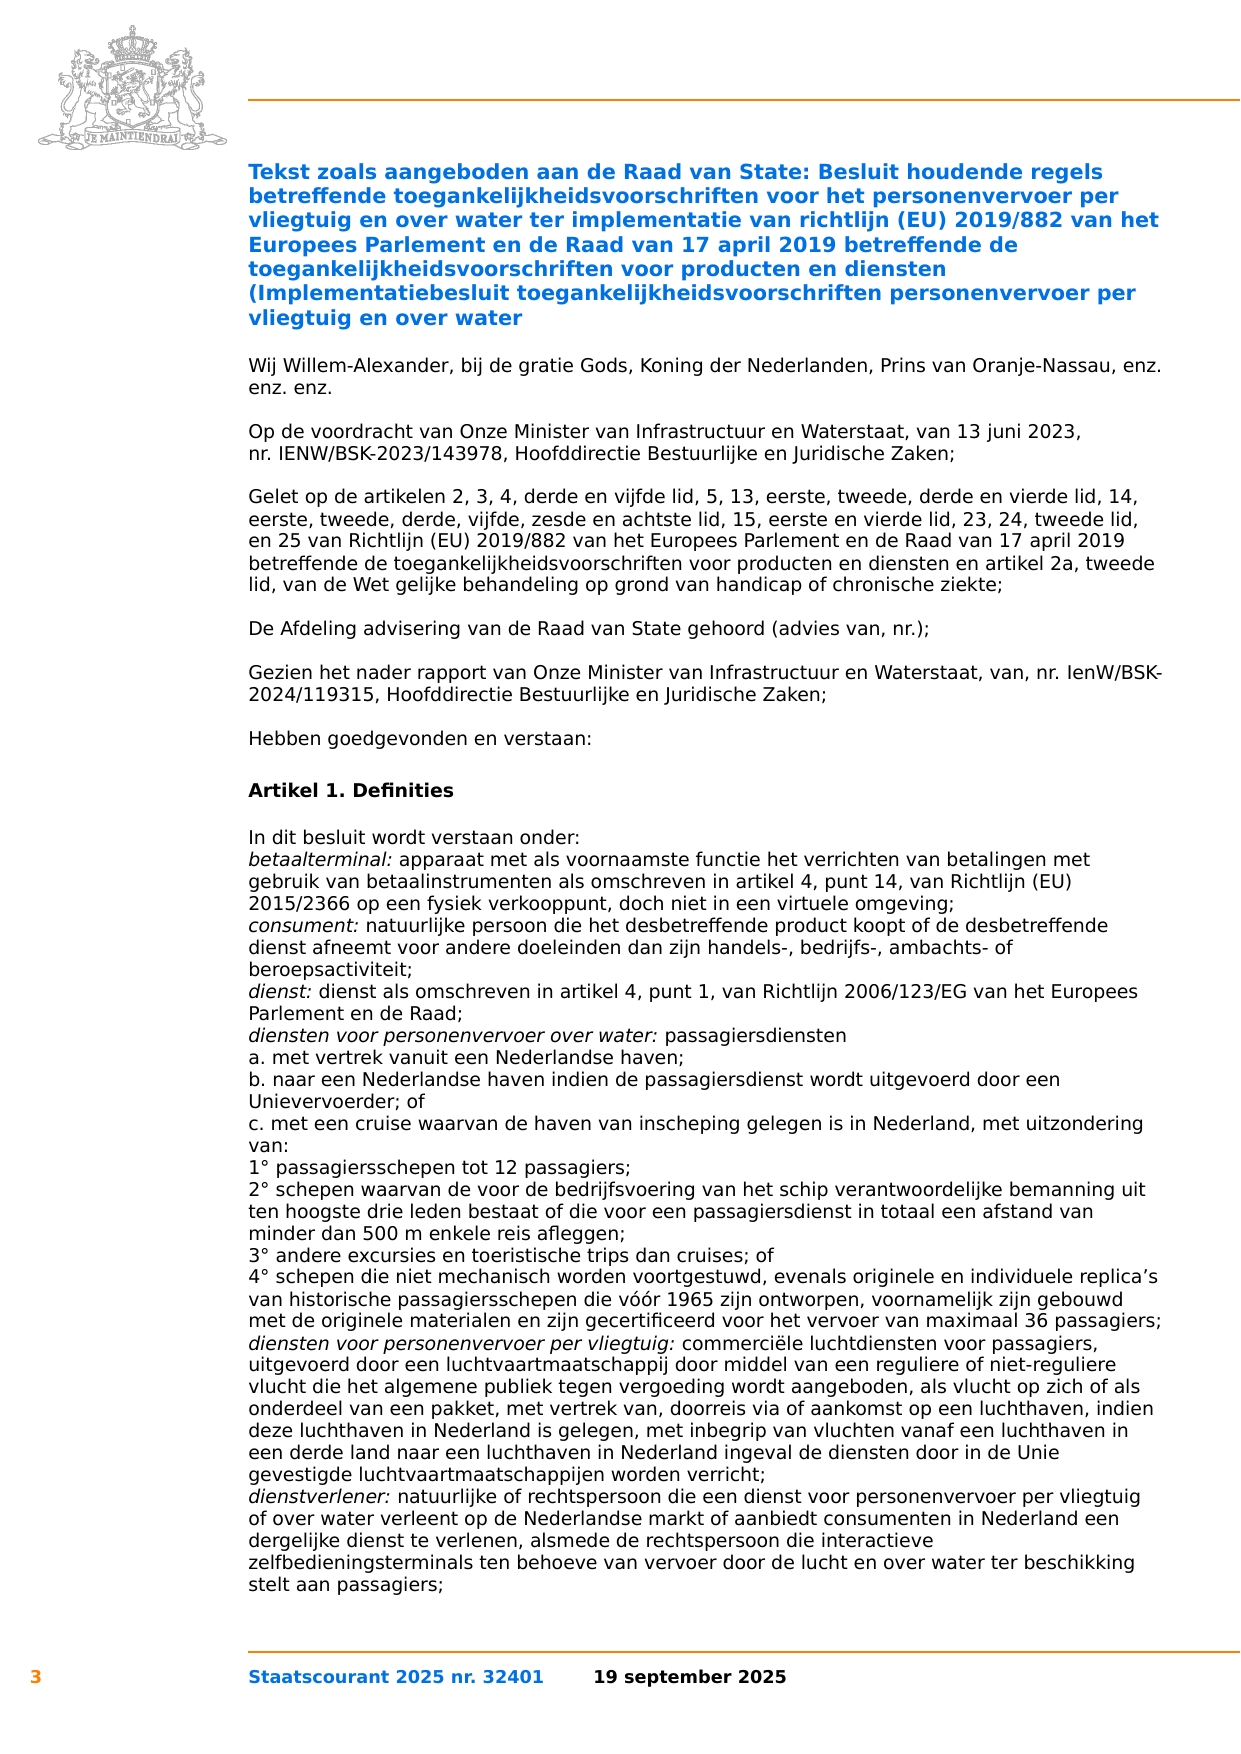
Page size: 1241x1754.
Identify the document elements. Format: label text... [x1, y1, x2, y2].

text b. naar een Nederlandse haven indien de passagiersdienst wordt uitgevoerd door een Unievervoerder; of [248, 1069, 1163, 1113]
text Gezien het nader rapport van Onze Minister van Infrastructuur en Waterstaat, van, nr. IenW/BSK-2024/119315, Hoofddirectie Bestuurlijke en Juridische Zaken; [248, 662, 1163, 706]
text diensten voor personenvervoer over water: passagiersdiensten [248, 1025, 1163, 1047]
text Wij Willem-Alexander, bij de gratie Gods, Koning der Nederlanden, Prins van Oranje-Nassau, enz. enz. enz. [248, 355, 1163, 399]
subtitle Tekst zoals aangeboden aan de Raad van State: Besluit houdende regels betreffende toegankelijkheidsvoorschriften voor het personenvervoer per vliegtuig en over water ter implementatie van richtlijn (EU) 2019/882 van het Europees Parlement en de Raad van 17 april 2019 betreffende de toegankelijkheidsvoorschriften voor producten en diensten (Implementatiebesluit toegankelijkheidsvoorschriften personenvervoer per vliegtuig en over water [248, 160, 1163, 330]
text c. met een cruise waarvan de haven van inscheping gelegen is in Nederland, met uitzondering van: [248, 1113, 1163, 1157]
text De Afdeling advisering van de Raad van State gehoord (advies van, nr.); [248, 618, 1163, 640]
text In dit besluit wordt verstaan onder: [248, 827, 1163, 849]
text 3° andere excursies en toeristische trips dan cruises; of [248, 1244, 1163, 1266]
text dienstverlener: natuurlijke of rechtspersoon die een dienst voor personenvervoer per vliegtuig of over water verleent op de Nederlandse markt of aanbiedt consumenten in Nederland een dergelijke dienst te verlenen, alsmede de rechtspersoon die interactieve zelfbedieningsterminals ten behoeve van vervoer door de lucht en over water ter beschikking stelt aan passagiers; [248, 1486, 1163, 1596]
text a. met vertrek vanuit een Nederlandse haven; [248, 1047, 1163, 1069]
text Hebben goedgevonden en verstaan: [248, 728, 1163, 750]
text diensten voor personenvervoer per vliegtuig: commerciële luchtdiensten voor passagiers, uitgevoerd door een luchtvaartmaatschappij door middel van een reguliere of niet-reguliere vlucht die het algemene publiek tegen vergoeding wordt aangeboden, als vlucht op zich of als onderdeel van een pakket, met vertrek van, doorreis via of aankomst op een luchthaven, indien deze luchthaven in Nederland is gelegen, met inbegrip van vluchten vanaf een luchthaven in een derde land naar een luchthaven in Nederland ingeval de diensten door in de Unie gevestigde luchtvaartmaatschappijen worden verricht; [248, 1332, 1163, 1486]
text dienst: dienst als omschreven in artikel 4, punt 1, van Richtlijn 2006/123/EG van het Europees Parlement en de Raad; [248, 981, 1163, 1025]
text 4° schepen die niet mechanisch worden voortgestuwd, evenals originele en individuele replica’s van historische passagiersschepen die vóór 1965 zijn ontworpen, voornamelijk zijn gebouwd met de originele materialen en zijn gecertificeerd voor het vervoer van maximaal 36 passagiers; [248, 1266, 1163, 1332]
text Gelet op de artikelen 2, 3, 4, derde en vijfde lid, 5, 13, eerste, tweede, derde en vierde lid, 14, eerste, tweede, derde, vijfde, zesde en achtste lid, 15, eerste en vierde lid, 23, 24, tweede lid, en 25 van Richtlijn (EU) 2019/882 van het Europees Parlement en de Raad van 17 april 2019 betreffende de toegankelijkheidsvoorschriften voor producten en diensten en artikel 2a, tweede lid, van de Wet gelijke behandeling op grond van handicap of chronische ziekte; [248, 486, 1163, 596]
text 2° schepen waarvan de voor de bedrijfsvoering van het schip verantwoordelijke bemanning uit ten hoogste drie leden bestaat of die voor een passagiersdienst in totaal een afstand van minder dan 500 m enkele reis afleggen; [248, 1178, 1163, 1244]
text 1° passagiersschepen tot 12 passagiers; [248, 1157, 1163, 1178]
text Op de voordracht van Onze Minister van Infrastructuur en Waterstaat, van 13 juni 2023, nr. IENW/BSK-2023/143978, Hoofddirectie Bestuurlijke en Juridische Zaken; [248, 421, 1163, 464]
subtitle Artikel 1. Definities [248, 780, 1163, 802]
text betaalterminal: apparaat met als voornaamste functie het verrichten van betalingen met gebruik van betaalinstrumenten als omschreven in artikel 4, punt 14, van Richtlijn (EU) 2015/2366 op een fysiek verkooppunt, doch niet in een virtuele omgeving; [248, 849, 1163, 915]
picture [38, 25, 227, 150]
text consument: natuurlijke persoon die het desbetreffende product koopt of de desbetreffende dienst afneemt voor andere doeleinden dan zijn handels-, bedrijfs-, ambachts- of beroepsactiviteit; [248, 915, 1163, 981]
